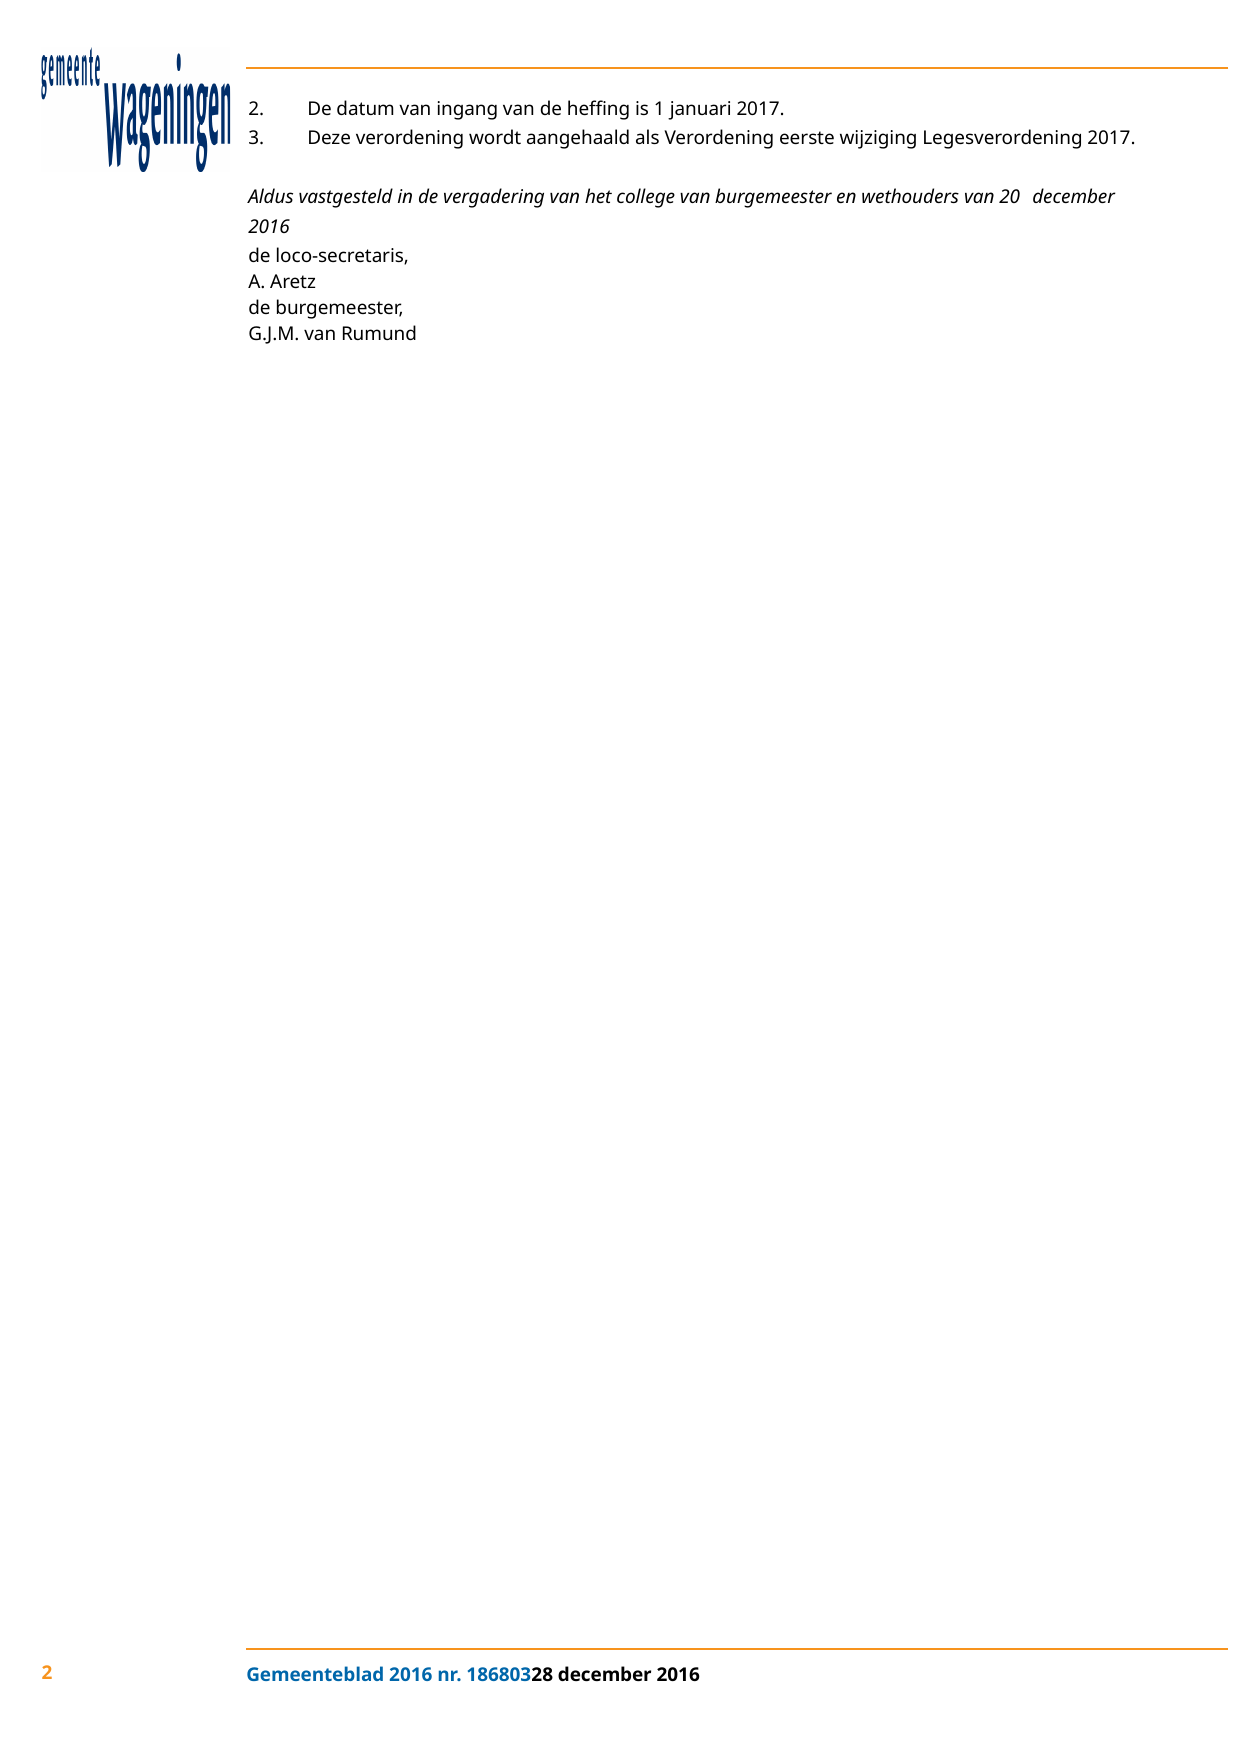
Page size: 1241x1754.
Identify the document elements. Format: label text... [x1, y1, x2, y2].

picture [41, 47, 231, 172]
text de loco-secretaris, [248, 243, 1152, 268]
list Deze verordening wordt aangehaald als Verordening eerste wijziging Legesverordening 2017. [248, 124, 1152, 150]
text G.J.M. van Rumund [248, 320, 1152, 346]
text Aldus vastgesteld in de vergadering van het college van burgemeester en wethouders van 20 december 2016 [248, 183, 1152, 239]
text de burgemeester, [248, 294, 1152, 320]
list De datum van ingang van de heffing is 1 januari 2017. [248, 95, 1152, 121]
text A. Aretz [248, 268, 1152, 294]
